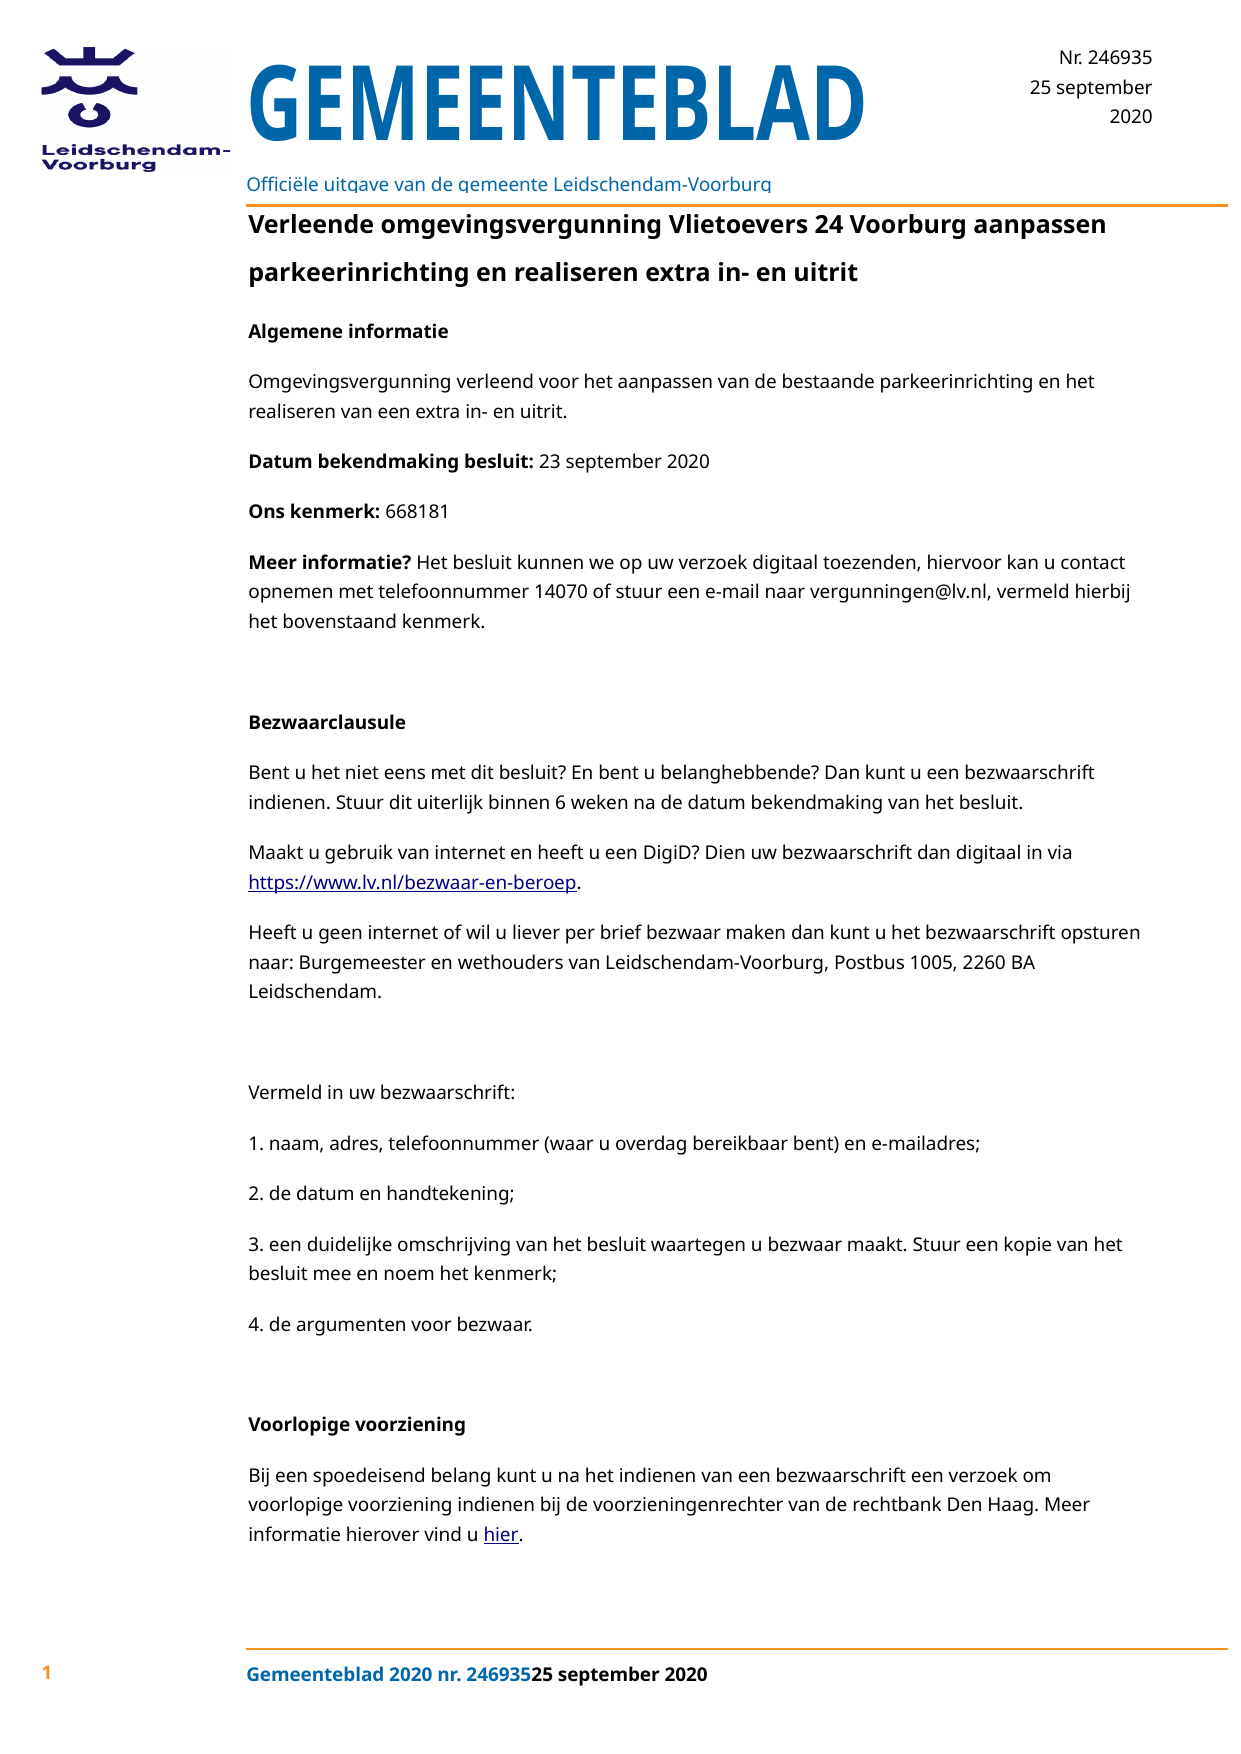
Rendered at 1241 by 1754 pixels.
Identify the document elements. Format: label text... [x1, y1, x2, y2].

text Bezwaarclausule [248, 709, 1152, 735]
text 4. de argumenten voor bezwaar. [248, 1311, 1152, 1337]
picture [41, 47, 231, 172]
text Meer informatie? Het besluit kunnen we op uw verzoek digitaal toezenden, hiervoor kan u contact opnemen met telefoonnummer 14070 of stuur een e-mail naar vergunningen@lv.nl, vermeld hierbij het bovenstaand kenmerk. [248, 549, 1152, 634]
text Maakt u gebruik van internet en heeft u een DigiD? Dien uw bezwaarschrift dan digitaal in via https://www.lv.nl/bezwaar-en-beroep. [248, 839, 1152, 895]
text Ons kenmerk: 668181 [248, 499, 1152, 524]
text Heeft u geen internet of wil u liever per brief bezwaar maken dan kunt u het bezwaarschrift opsturen naar: Burgemeester en wethouders van Leidschendam-Voorburg, Postbus 1005, 2260 BA Leidschendam. [248, 919, 1152, 1004]
text Verleende omgevingsvergunning Vlietoevers 24 Voorburg aanpassen parkeerinrichting en realiseren extra in- en uitrit [248, 207, 1152, 288]
text Omgevingsvergunning verleend voor het aanpassen van de bestaande parkeerinrichting en het realiseren van een extra in- en uitrit. [248, 368, 1152, 424]
text Voorlopige voorziening [248, 1412, 1152, 1437]
text 2. de datum en handtekening; [248, 1180, 1152, 1206]
text Bij een spoedeisend belang kunt u na het indienen van een bezwaarschrift een verzoek om voorlopige voorziening indienen bij de voorzieningenrechter van de rechtbank Den Haag. Meer informatie hierover vind u hier. [248, 1462, 1152, 1547]
text Bent u het niet eens met dit besluit? En bent u belanghebbende? Dan kunt u een bezwaarschrift indienen. Stuur dit uiterlijk binnen 6 weken na de datum bekendmaking van het besluit. [248, 759, 1152, 815]
text Algemene informatie [248, 318, 1152, 344]
text Vermeld in uw bezwaarschrift: [248, 1079, 1152, 1105]
text 3. een duidelijke omschrijving van het besluit waartegen u bezwaar maakt. Stuur een kopie van het besluit mee en noem het kenmerk; [248, 1231, 1152, 1286]
text Datum bekendmaking besluit: 23 september 2020 [248, 448, 1152, 474]
text 1. naam, adres, telefoonnummer (waar u overdag bereikbaar bent) en e-mailadres; [248, 1130, 1152, 1156]
